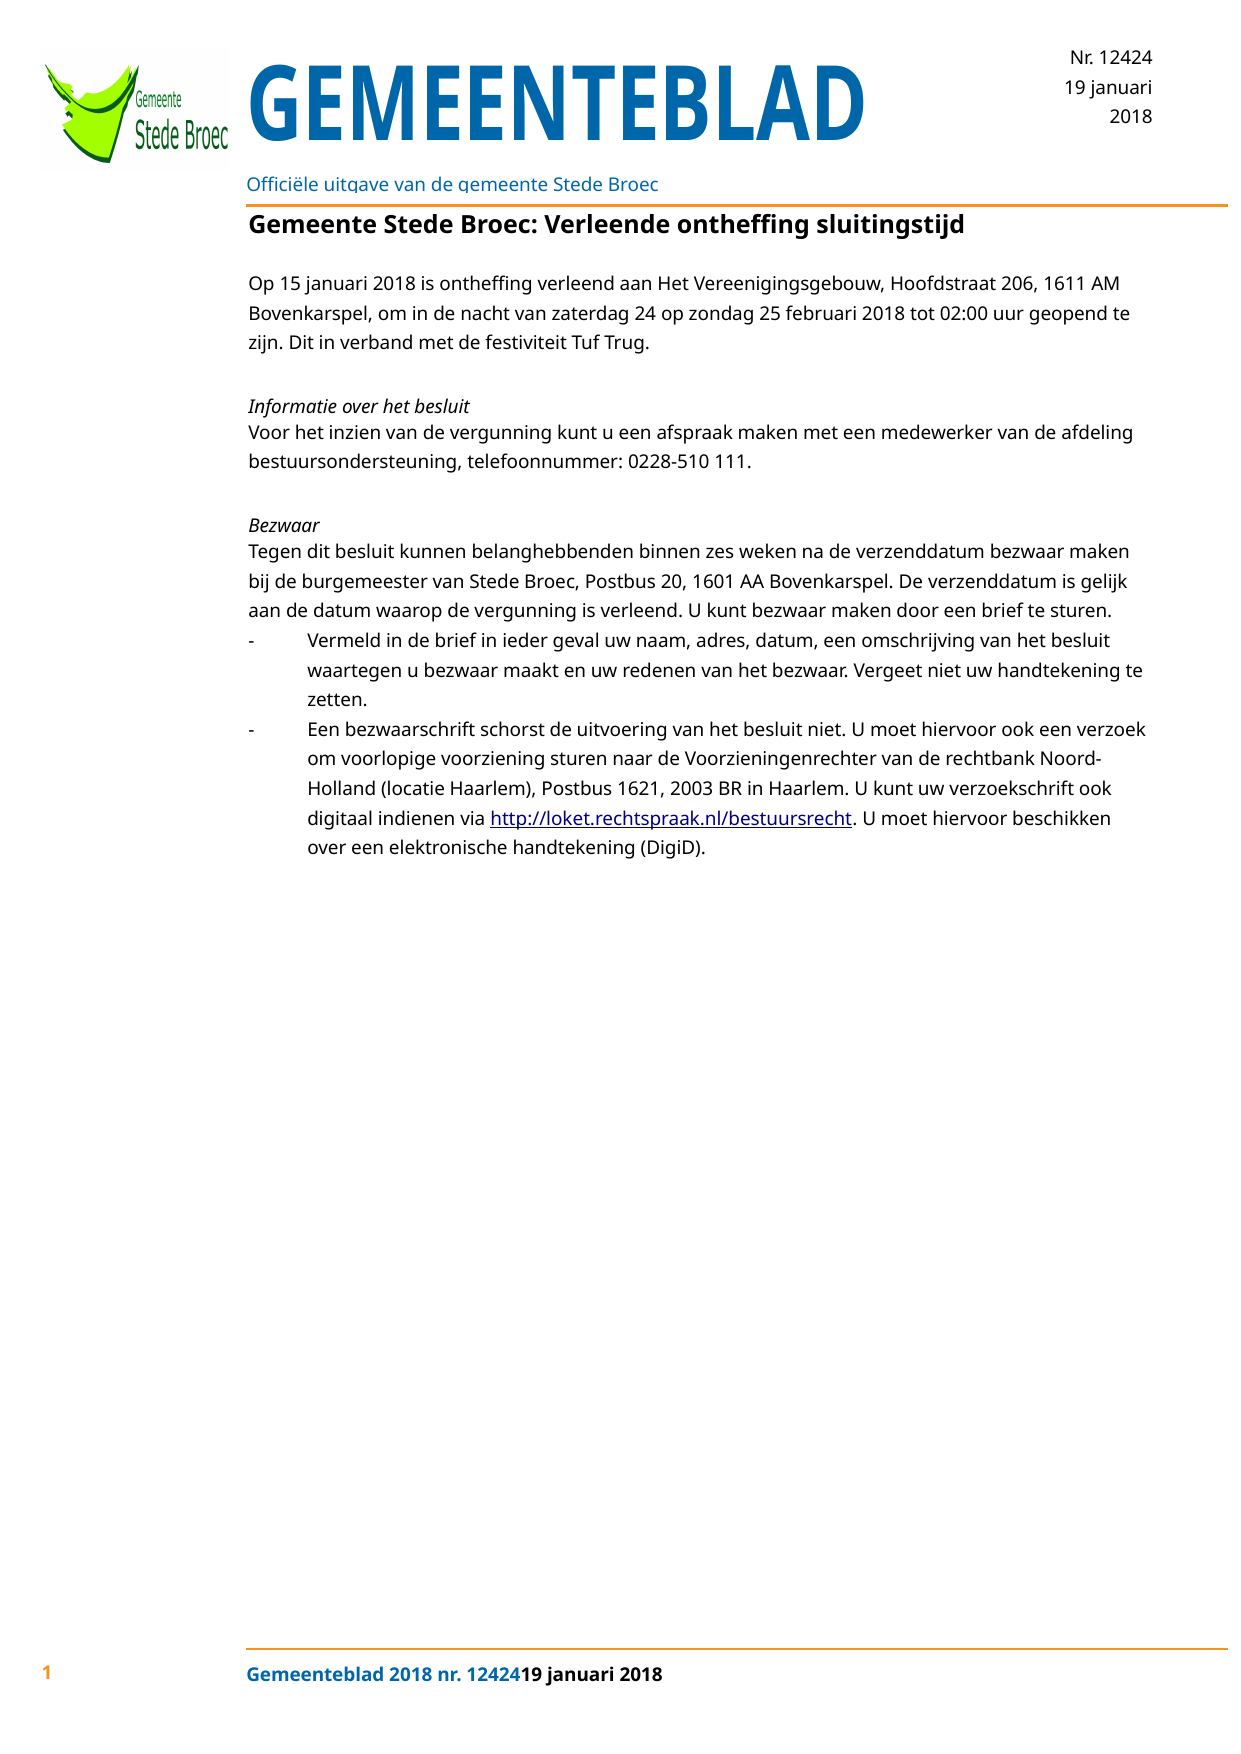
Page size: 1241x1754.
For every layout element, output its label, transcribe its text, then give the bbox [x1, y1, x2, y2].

text Informatie over het besluit [248, 393, 1152, 419]
list Een bezwaarschrift schorst de uitvoering van het besluit niet. U moet hiervoor ook een verzoek om voorlopige voorziening sturen naar de Voorzieningenrechter van de rechtbank Noord-Holland (locatie Haarlem), Postbus 1621, 2003 BR in Haarlem. U kunt uw verzoekschrift ook digitaal indienen via http://loket.rechtspraak.nl/bestuursrecht. U moet hiervoor beschikken over een elektronische handtekening (DigiD). [248, 716, 1152, 860]
text Gemeente Stede Broec: Verleende ontheffing sluitingstijd [248, 207, 1152, 241]
text Tegen dit besluit kunnen belanghebbenden binnen zes weken na de verzenddatum bezwaar maken bij de burgemeester van Stede Broec, Postbus 20, 1601 AA Bovenkarspel. De verzenddatum is gelijk aan de datum waarop de vergunning is verleend. U kunt bezwaar maken door een brief te sturen. [248, 538, 1152, 623]
text Bezwaar [248, 513, 1152, 538]
list Vermeld in de brief in ieder geval uw naam, adres, datum, een omschrijving van het besluit waartegen u bezwaar maakt en uw redenen van het bezwaar. Vergeet niet uw handtekening te zetten. [248, 627, 1152, 712]
picture [41, 47, 231, 172]
text Op 15 januari 2018 is ontheffing verleend aan Het Vereenigingsgebouw, Hoofdstraat 206, 1611 AM Bovenkarspel, om in de nacht van zaterdag 24 op zondag 25 februari 2018 tot 02:00 uur geopend te zijn. Dit in verband met de festiviteit Tuf Trug. [248, 270, 1152, 355]
text Voor het inzien van de vergunning kunt u een afspraak maken met een medewerker van de afdeling bestuursondersteuning, telefoonnummer: 0228-510 111. [248, 419, 1152, 474]
